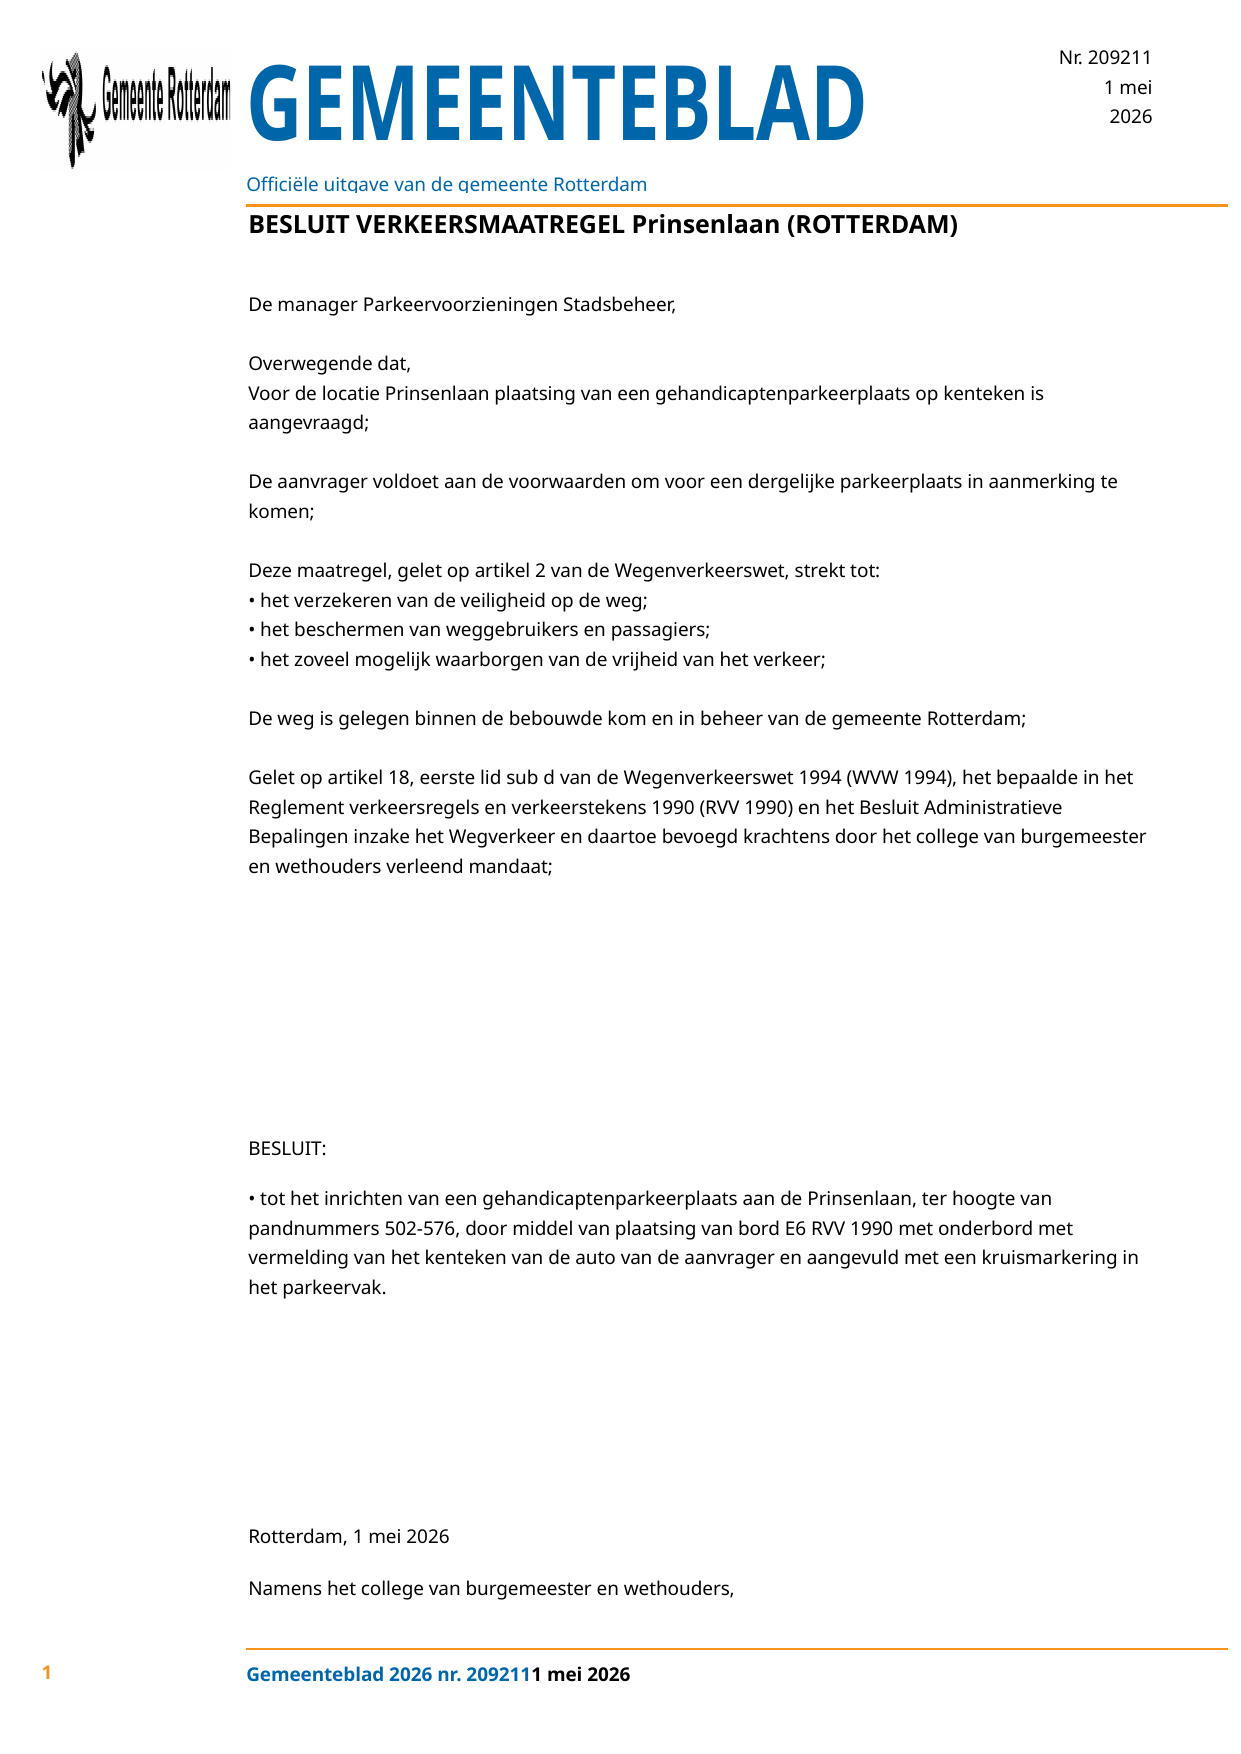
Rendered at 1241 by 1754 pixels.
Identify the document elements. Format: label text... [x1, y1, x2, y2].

text Voor de locatie Prinsenlaan plaatsing van een gehandicaptenparkeerplaats op kenteken is aangevraagd; [248, 380, 1152, 435]
picture [41, 47, 231, 172]
text • het beschermen van weggebruikers en passagiers; [248, 616, 1152, 642]
text Namens het college van burgemeester en wethouders, [248, 1575, 1152, 1601]
text Gelet op artikel 18, eerste lid sub d van de Wegenverkeerswet 1994 (WVW 1994), het bepaalde in het Reglement verkeersregels en verkeerstekens 1990 (RVV 1990) en het Besluit Administratieve Bepalingen inzake het Wegverkeer en daartoe bevoegd krachtens door het college van burgemeester en wethouders verleend mandaat; [248, 764, 1152, 879]
text De weg is gelegen binnen de bebouwde kom en in beheer van de gemeente Rotterdam; [248, 705, 1152, 731]
text Rotterdam, 1 mei 2026 [248, 1523, 1152, 1549]
text • het zoveel mogelijk waarborgen van de vrijheid van het verkeer; [248, 646, 1152, 672]
text Deze maatregel, gelet op artikel 2 van de Wegenverkeerswet, strekt tot: [248, 557, 1152, 583]
text Overwegende dat, [248, 350, 1152, 376]
text • het verzekeren van de veiligheid op de weg; [248, 587, 1152, 613]
text De aanvrager voldoet aan de voorwaarden om voor een dergelijke parkeerplaats in aanmerking te komen; [248, 468, 1152, 524]
text BESLUIT: [248, 1135, 1152, 1161]
text De manager Parkeervoorzieningen Stadsbeheer, [248, 291, 1152, 317]
text • tot het inrichten van een gehandicaptenparkeerplaats aan de Prinsenlaan, ter hoogte van pandnummers 502-576, door middel van plaatsing van bord E6 RVV 1990 met onderbord met vermelding van het kenteken van de auto van de aanvrager en aangevuld met een kruismarkering in het parkeervak. [248, 1185, 1152, 1300]
text BESLUIT VERKEERSMAATREGEL Prinsenlaan (ROTTERDAM) [248, 207, 1152, 241]
